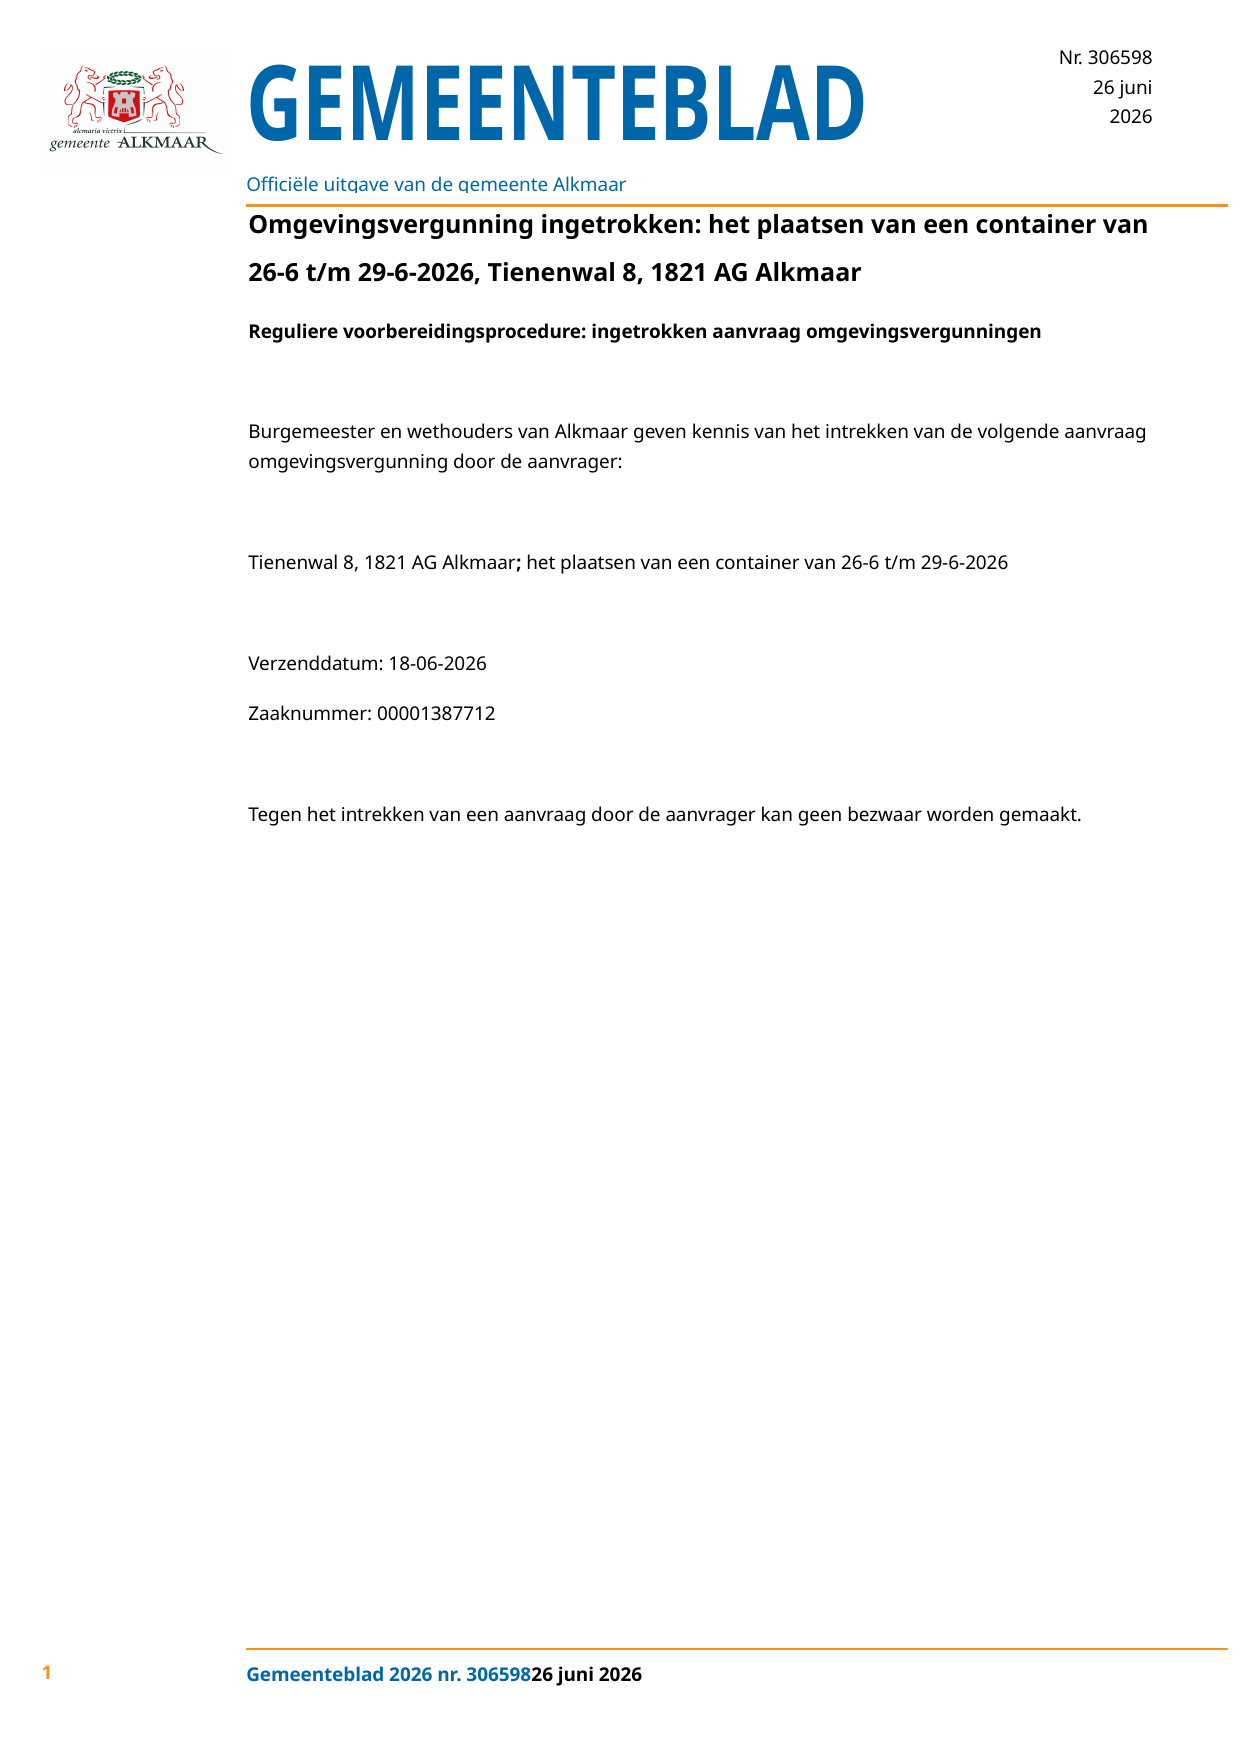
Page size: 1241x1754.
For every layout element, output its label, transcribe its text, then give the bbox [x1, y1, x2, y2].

picture [41, 47, 231, 172]
text Zaaknummer: 00001387712 [248, 700, 1152, 726]
text Reguliere voorbereidingsprocedure: ingetrokken aanvraag omgevingsvergunningen [248, 318, 1152, 344]
text Burgemeester en wethouders van Alkmaar geven kennis van het intrekken van de volgende aanvraag omgevingsvergunning door de aanvrager: [248, 419, 1152, 474]
text Tegen het intrekken van een aanvraag door de aanvrager kan geen bezwaar worden gemaakt. [248, 801, 1152, 827]
text Tienenwal 8, 1821 AG Alkmaar; het plaatsen van een container van 26-6 t/m 29-6-2026 [248, 549, 1152, 575]
text Omgevingsvergunning ingetrokken: het plaatsen van een container van 26-6 t/m 29-6-2026, Tienenwal 8, 1821 AG Alkmaar [248, 207, 1152, 288]
text Verzenddatum: 18-06-2026 [248, 650, 1152, 676]
